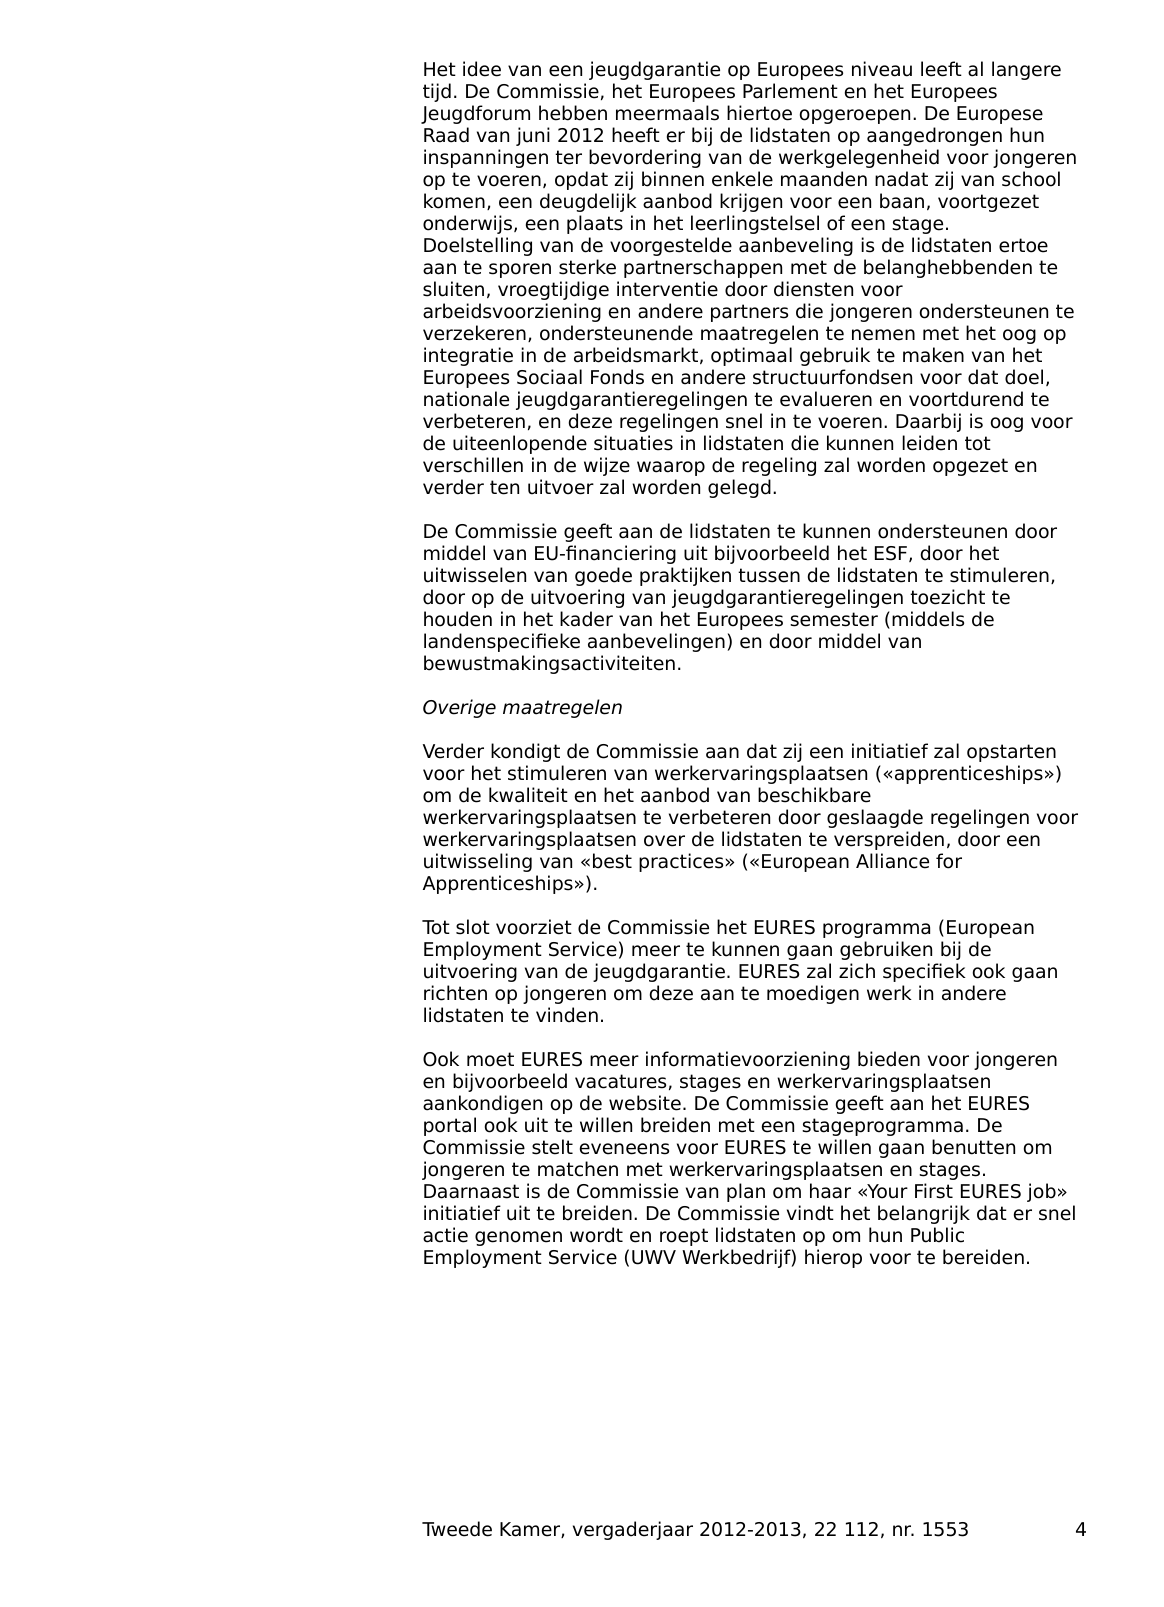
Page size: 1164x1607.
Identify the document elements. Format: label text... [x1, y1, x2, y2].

text De Commissie geeft aan de lidstaten te kunnen ondersteunen door middel van EU-financiering uit bijvoorbeeld het ESF, door het uitwisselen van goede praktijken tussen de lidstaten te stimuleren, door op de uitvoering van jeugdgarantieregelingen toezicht te houden in het kader van het Europees semester (middels de landenspecifieke aanbevelingen) en door middel van bewustmakingsactiviteiten. [422, 521, 1087, 675]
text Verder kondigt de Commissie aan dat zij een initiatief zal opstarten voor het stimuleren van werkervaringsplaatsen («apprenticeships») om de kwaliteit en het aanbod van beschikbare werkervaringsplaatsen te verbeteren door geslaagde regelingen voor werkervaringsplaatsen over de lidstaten te verspreiden, door een uitwisseling van «best practices» («European Alliance for Apprenticeships»). [422, 741, 1087, 895]
text Ook moet EURES meer informatievoorziening bieden voor jongeren en bijvoorbeeld vacatures, stages en werkervaringsplaatsen aankondigen op de website. De Commissie geeft aan het EURES portal ook uit te willen breiden met een stageprogramma. De Commissie stelt eveneens voor EURES te willen gaan benutten om jongeren te matchen met werkervaringsplaatsen en stages. Daarnaast is de Commissie van plan om haar «Your First EURES job» initiatief uit te breiden. De Commissie vindt het belangrijk dat er snel actie genomen wordt en roept lidstaten op om hun Public Employment Service (UWV Werkbedrijf) hierop voor te bereiden. [422, 1049, 1087, 1269]
text Tot slot voorziet de Commissie het EURES programma (European Employment Service) meer te kunnen gaan gebruiken bij de uitvoering van de jeugdgarantie. EURES zal zich specifiek ook gaan richten op jongeren om deze aan te moedigen werk in andere lidstaten te vinden. [422, 917, 1087, 1027]
text Doelstelling van de voorgestelde aanbeveling is de lidstaten ertoe aan te sporen sterke partnerschappen met de belanghebbenden te sluiten, vroegtijdige interventie door diensten voor arbeidsvoorziening en andere partners die jongeren ondersteunen te verzekeren, ondersteunende maatregelen te nemen met het oog op integratie in de arbeidsmarkt, optimaal gebruik te maken van het Europees Sociaal Fonds en andere structuurfondsen voor dat doel, nationale jeugdgarantieregelingen te evalueren en voortdurend te verbeteren, en deze regelingen snel in te voeren. Daarbij is oog voor de uiteenlopende situaties in lidstaten die kunnen leiden tot verschillen in de wijze waarop de regeling zal worden opgezet en verder ten uitvoer zal worden gelegd. [422, 235, 1087, 499]
subtitle Overige maatregelen [422, 697, 1087, 719]
text Het idee van een jeugdgarantie op Europees niveau leeft al langere tijd. De Commissie, het Europees Parlement en het Europees Jeugdforum hebben meermaals hiertoe opgeroepen. De Europese Raad van juni 2012 heeft er bij de lidstaten op aangedrongen hun inspanningen ter bevordering van de werkgelegenheid voor jongeren op te voeren, opdat zij binnen enkele maanden nadat zij van school komen, een deugdelijk aanbod krijgen voor een baan, voortgezet onderwijs, een plaats in het leerlingstelsel of een stage. [422, 59, 1087, 235]
